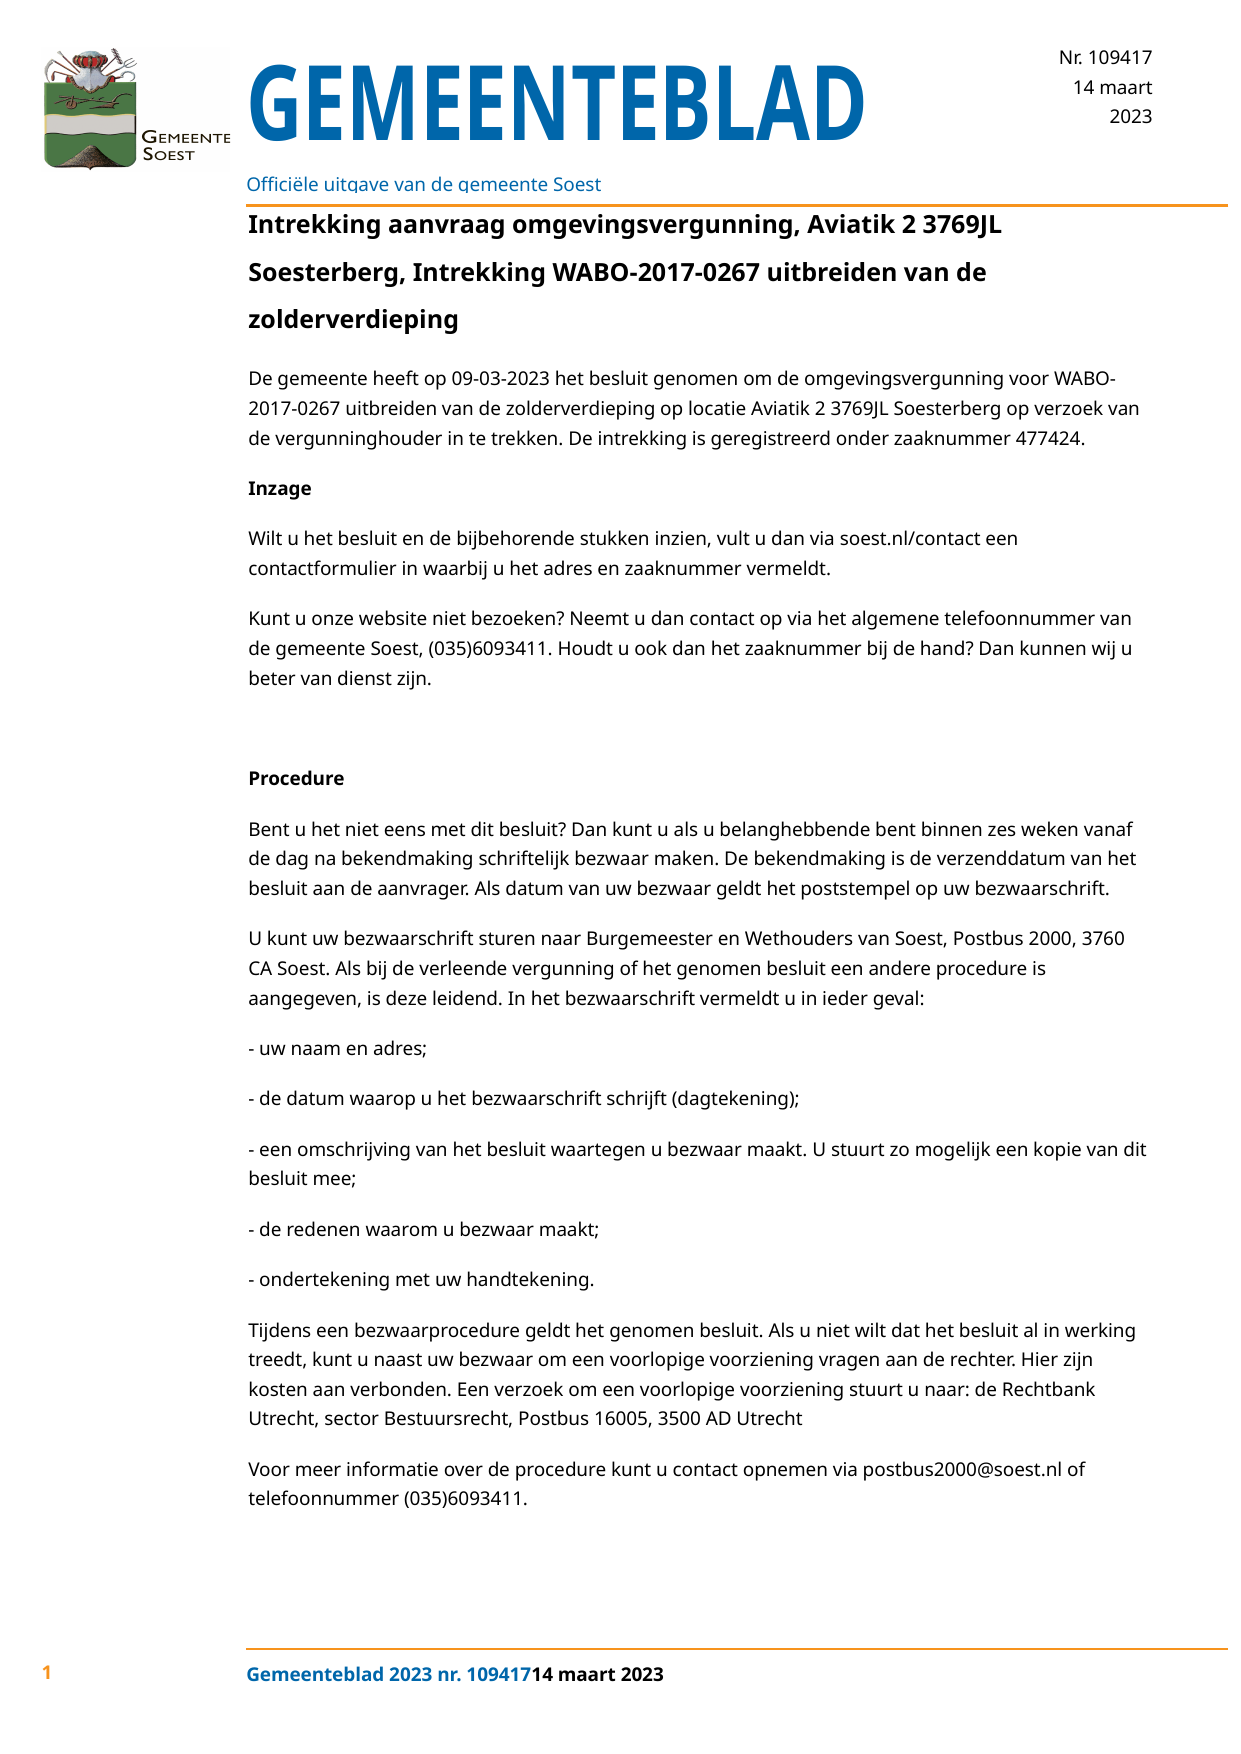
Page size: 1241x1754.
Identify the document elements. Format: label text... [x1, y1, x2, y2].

text - een omschrijving van het besluit waartegen u bezwaar maakt. U stuurt zo mogelijk een kopie van dit besluit mee; [248, 1136, 1152, 1191]
text De gemeente heeft op 09-03-2023 het besluit genomen om de omgevingsvergunning voor WABO-2017-0267 uitbreiden van de zolderverdieping op locatie Aviatik 2 3769JL Soesterberg op verzoek van de vergunninghouder in te trekken. De intrekking is geregistreerd onder zaaknummer 477424. [248, 366, 1152, 450]
text - de datum waarop u het bezwaarschrift schrijft (dagtekening); [248, 1086, 1152, 1111]
text Inzage [248, 475, 1152, 501]
text - ondertekening met uw handtekening. [248, 1266, 1152, 1292]
text Kunt u onze website niet bezoeken? Neemt u dan contact op via het algemene telefoonnummer van de gemeente Soest, (035)6093411. Houdt u ook dan het zaaknummer bij de hand? Dan kunnen wij u beter van dienst zijn. [248, 606, 1152, 690]
picture [41, 47, 231, 172]
text U kunt uw bezwaarschrift sturen naar Burgemeester en Wethouders van Soest, Postbus 2000, 3760 CA Soest. Als bij de verleende vergunning of het genomen besluit een andere procedure is aangegeven, is deze leidend. In het bezwaarschrift vermeldt u in ieder geval: [248, 926, 1152, 1010]
text Tijdens een bezwaarprocedure geldt het genomen besluit. Als u niet wilt dat het besluit al in werking treedt, kunt u naast uw bezwaar om een voorlopige voorziening vragen aan de rechter. Hier zijn kosten aan verbonden. Een verzoek om een voorlopige voorziening stuurt u naar: de Rechtbank Utrecht, sector Bestuursrecht, Postbus 16005, 3500 AD Utrecht [248, 1317, 1152, 1431]
text Voor meer informatie over de procedure kunt u contact opnemen via postbus2000@soest.nl of telefoonnummer (035)6093411. [248, 1456, 1152, 1511]
text Bent u het niet eens met dit besluit? Dan kunt u als u belanghebbende bent binnen zes weken vanaf de dag na bekendmaking schriftelijk bezwaar maken. De bekendmaking is de verzenddatum van het besluit aan de aanvrager. Als datum van uw bezwaar geldt het poststempel op uw bezwaarschrift. [248, 816, 1152, 901]
text Procedure [248, 766, 1152, 791]
text - de redenen waarom u bezwaar maakt; [248, 1216, 1152, 1242]
text Intrekking aanvraag omgevingsvergunning, Aviatik 2 3769JL Soesterberg, Intrekking WABO-2017-0267 uitbreiden van de zolderverdieping [248, 207, 1152, 336]
text - uw naam en adres; [248, 1035, 1152, 1061]
text Wilt u het besluit en de bijbehorende stukken inzien, vult u dan via soest.nl/contact een contactformulier in waarbij u het adres en zaaknummer vermeldt. [248, 526, 1152, 581]
